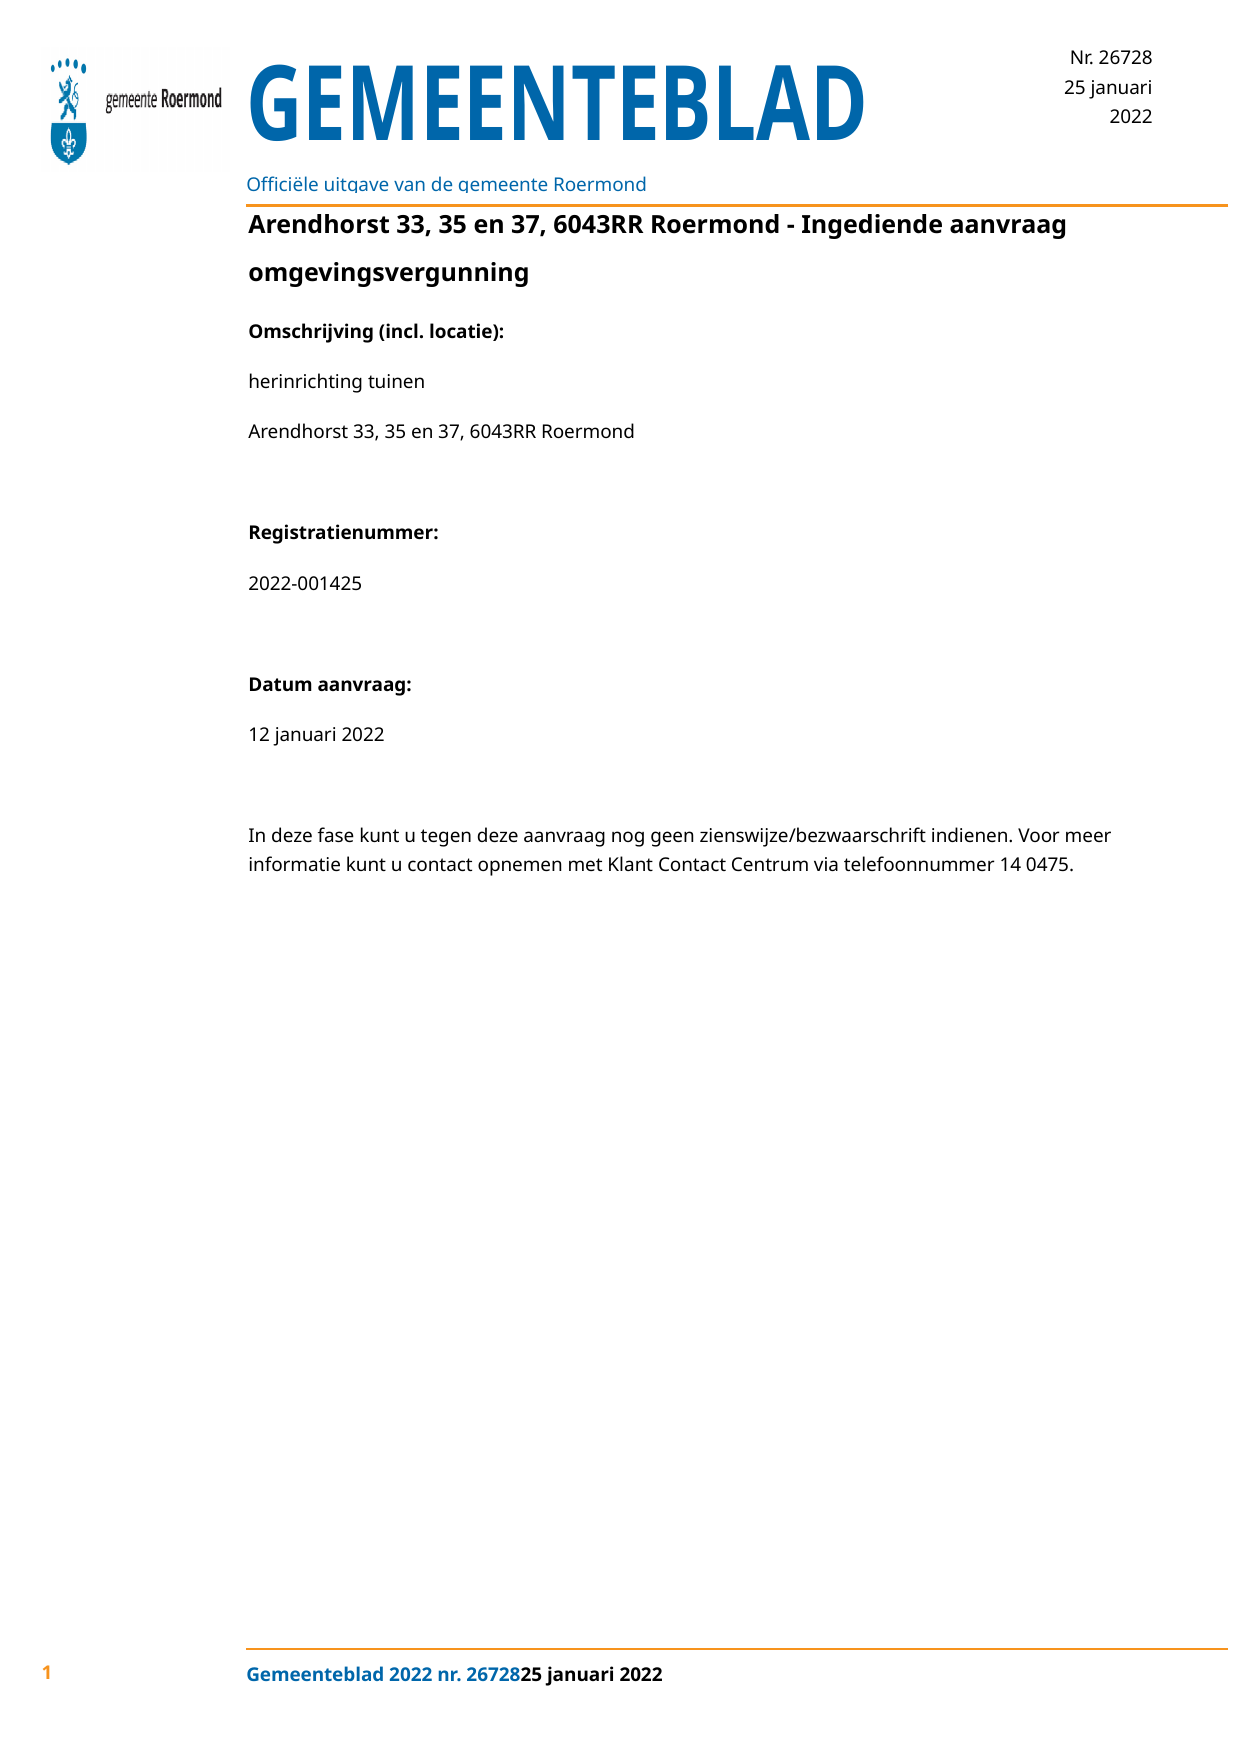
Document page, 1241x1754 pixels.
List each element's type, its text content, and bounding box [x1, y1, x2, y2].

text 12 januari 2022 [248, 721, 1152, 747]
text herinrichting tuinen [248, 368, 1152, 394]
text Arendhorst 33, 35 en 37, 6043RR Roermond [248, 419, 1152, 444]
text Datum aanvraag: [248, 671, 1152, 697]
text Arendhorst 33, 35 en 37, 6043RR Roermond - Ingediende aanvraag omgevingsvergunning [248, 207, 1152, 288]
text In deze fase kunt u tegen deze aanvraag nog geen zienswijze/bezwaarschrift indienen. Voor meer informatie kunt u contact opnemen met Klant Contact Centrum via telefoonnummer 14 0475. [248, 822, 1152, 877]
text 2022-001425 [248, 570, 1152, 596]
text Registratienummer: [248, 519, 1152, 545]
picture [41, 47, 231, 172]
text Omschrijving (incl. locatie): [248, 318, 1152, 344]
